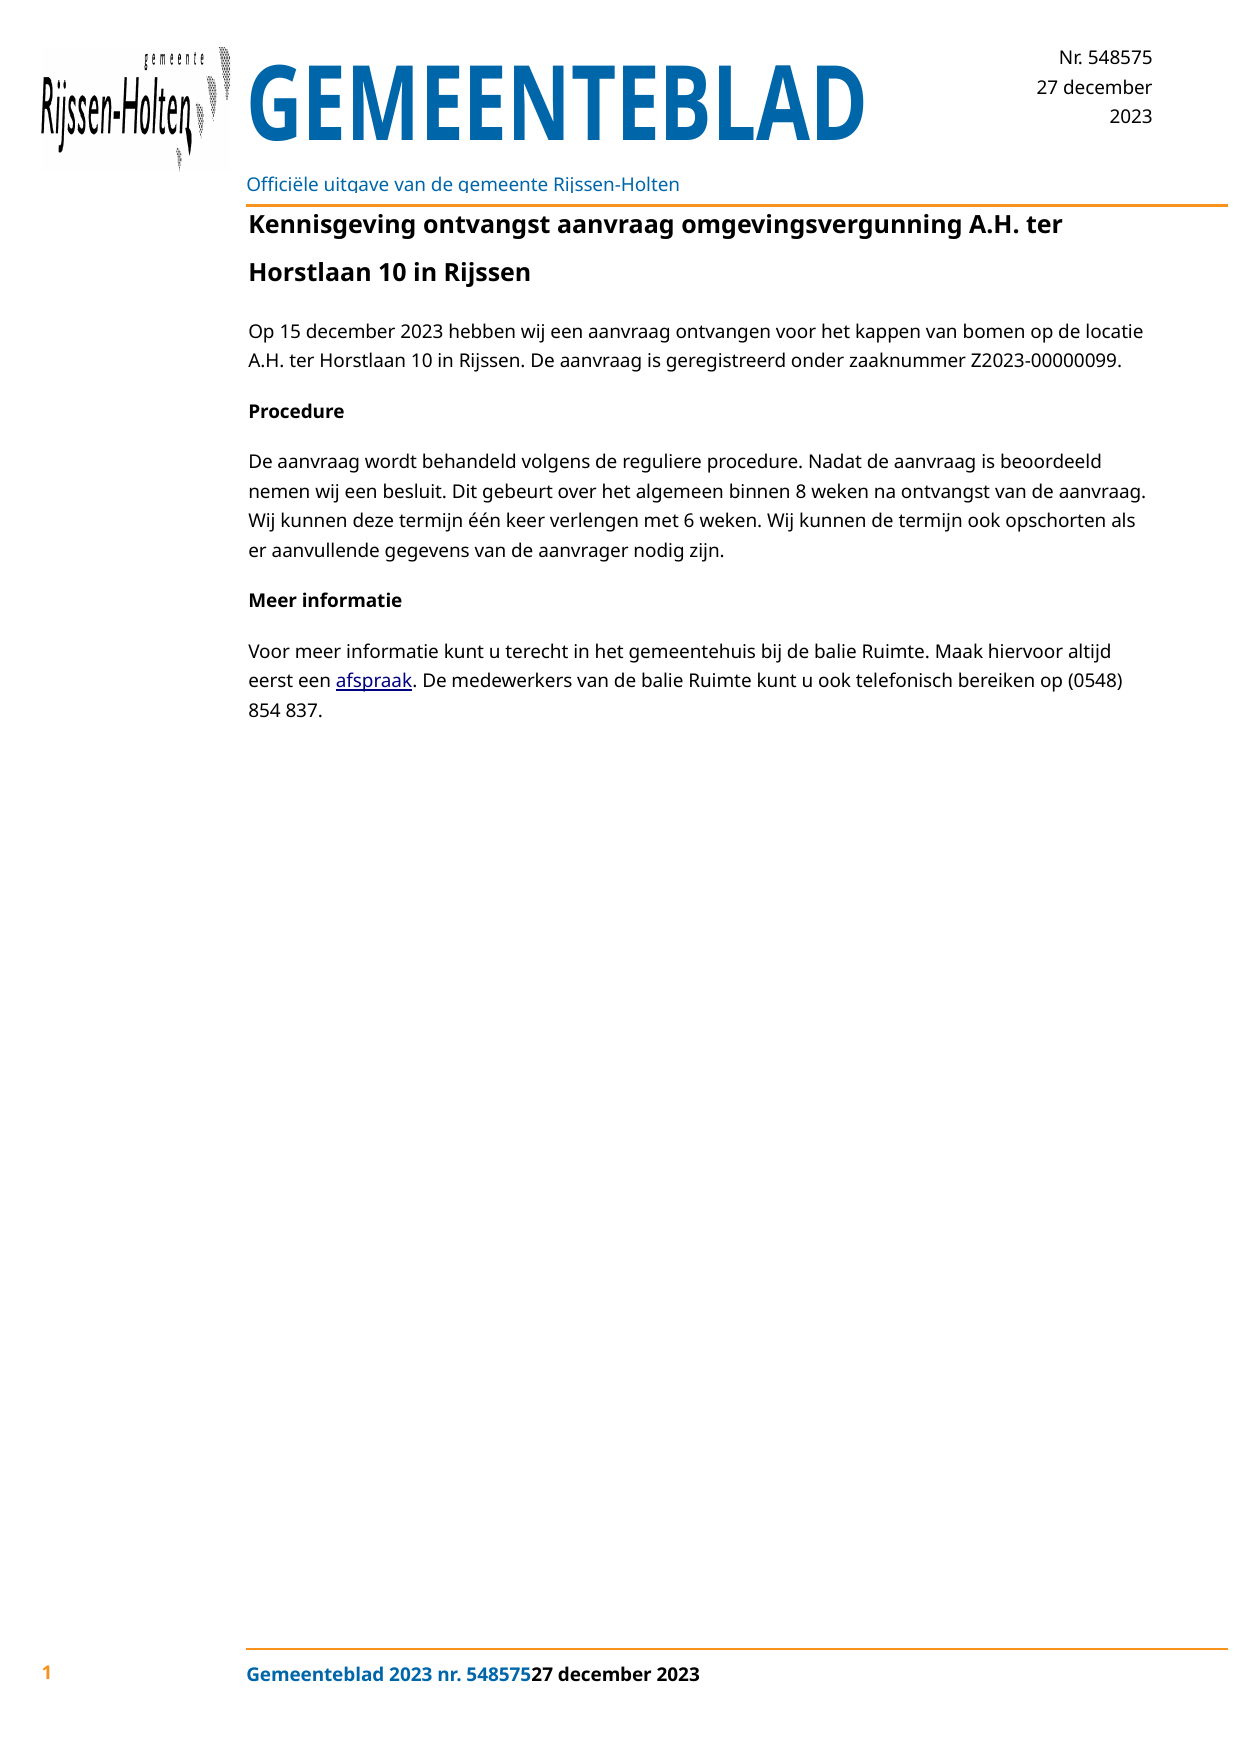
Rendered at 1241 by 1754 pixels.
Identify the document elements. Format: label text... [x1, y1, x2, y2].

text Op 15 december 2023 hebben wij een aanvraag ontvangen voor het kappen van bomen op de locatie A.H. ter Horstlaan 10 in Rijssen. De aanvraag is geregistreerd onder zaaknummer Z2023-00000099. [248, 318, 1152, 373]
text Kennisgeving ontvangst aanvraag omgevingsvergunning A.H. ter Horstlaan 10 in Rijssen [248, 207, 1152, 288]
text Voor meer informatie kunt u terecht in het gemeentehuis bij de balie Ruimte. Maak hiervoor altijd eerst een afspraak. De medewerkers van de balie Ruimte kunt u ook telefonisch bereiken op (0548) 854 837. [248, 638, 1152, 723]
text De aanvraag wordt behandeld volgens de reguliere procedure. Nadat de aanvraag is beoordeeld nemen wij een besluit. Dit gebeurt over het algemeen binnen 8 weken na ontvangst van de aanvraag. Wij kunnen deze termijn één keer verlengen met 6 weken. Wij kunnen de termijn ook opschorten als er aanvullende gegevens van de aanvrager nodig zijn. [248, 448, 1152, 563]
text Meer informatie [248, 587, 1152, 613]
picture [41, 47, 231, 172]
text Procedure [248, 398, 1152, 424]
